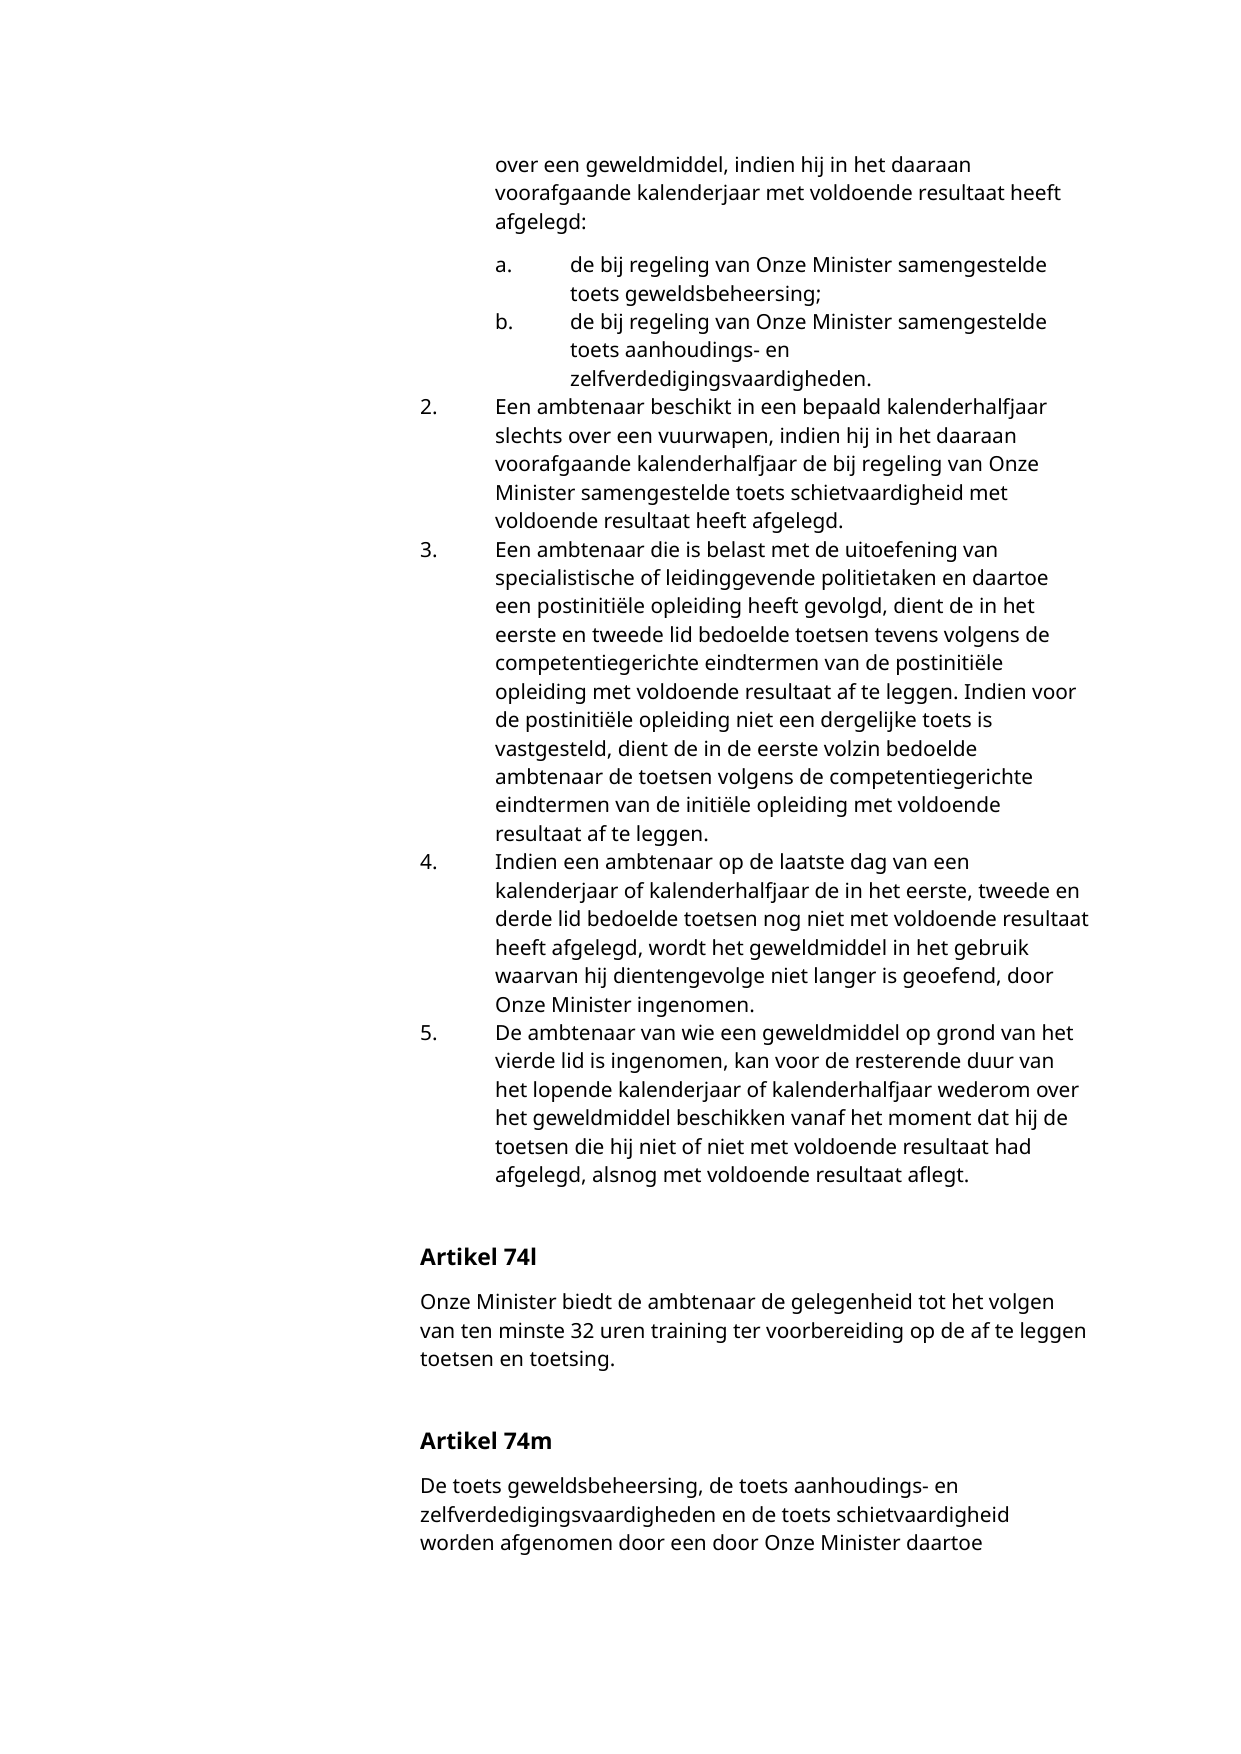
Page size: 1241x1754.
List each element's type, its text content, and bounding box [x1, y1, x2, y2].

text De toets geweldsbeheersing, de toets aanhoudings- en zelfverdedigingsvaardigheden en de toets schietvaardigheid worden afgenomen door een door Onze Minister daartoe [420, 1472, 1090, 1557]
list de bij regeling van Onze Minister samengestelde toets aanhoudings- en zelfverdedigingsvaardigheden. [495, 307, 1090, 392]
list Een ambtenaar die is belast met de uitoefening van specialistische of leidinggevende politietaken en daartoe een postinitiële opleiding heeft gevolgd, dient de in het eerste en tweede lid bedoelde toetsen tevens volgens de competentiegerichte eindtermen van de postinitiële opleiding met voldoende resultaat af te leggen. Indien voor de postinitiële opleiding niet een dergelijke toets is vastgesteld, dient de in de eerste volzin bedoelde ambtenaar de toetsen volgens de competentiegerichte eindtermen van de initiële opleiding met voldoende resultaat af te leggen. [420, 535, 1090, 847]
list De ambtenaar van wie een geweldmiddel op grond van het vierde lid is ingenomen, kan voor de resterende duur van het lopende kalenderjaar of kalenderhalfjaar wederom over het geweldmiddel beschikken vanaf het moment dat hij de toetsen die hij niet of niet met voldoende resultaat had afgelegd, alsnog met voldoende resultaat aflegt. [420, 1018, 1090, 1189]
subtitle Artikel 74m [420, 1425, 1090, 1457]
text Onze Minister biedt de ambtenaar de gelegenheid tot het volgen van ten minste 32 uren training ter voorbereiding op de af te leggen toetsen en toetsing. [420, 1287, 1090, 1373]
list de bij regeling van Onze Minister samengestelde toets geweldsbeheersing; [495, 250, 1090, 307]
list over een geweldmiddel, indien hij in het daaraan voorafgaande kalenderjaar met voldoende resultaat heeft afgelegd: [420, 150, 1090, 235]
subtitle Artikel 74l [420, 1241, 1090, 1272]
list Indien een ambtenaar op de laatste dag van een kalenderjaar of kalenderhalfjaar de in het eerste, tweede en derde lid bedoelde toetsen nog niet met voldoende resultaat heeft afgelegd, wordt het geweldmiddel in het gebruik waarvan hij dientengevolge niet langer is geoefend, door Onze Minister ingenomen. [420, 847, 1090, 1018]
list Een ambtenaar beschikt in een bepaald kalenderhalfjaar slechts over een vuurwapen, indien hij in het daaraan voorafgaande kalenderhalfjaar de bij regeling van Onze Minister samengestelde toets schietvaardigheid met voldoende resultaat heeft afgelegd. [420, 392, 1090, 535]
